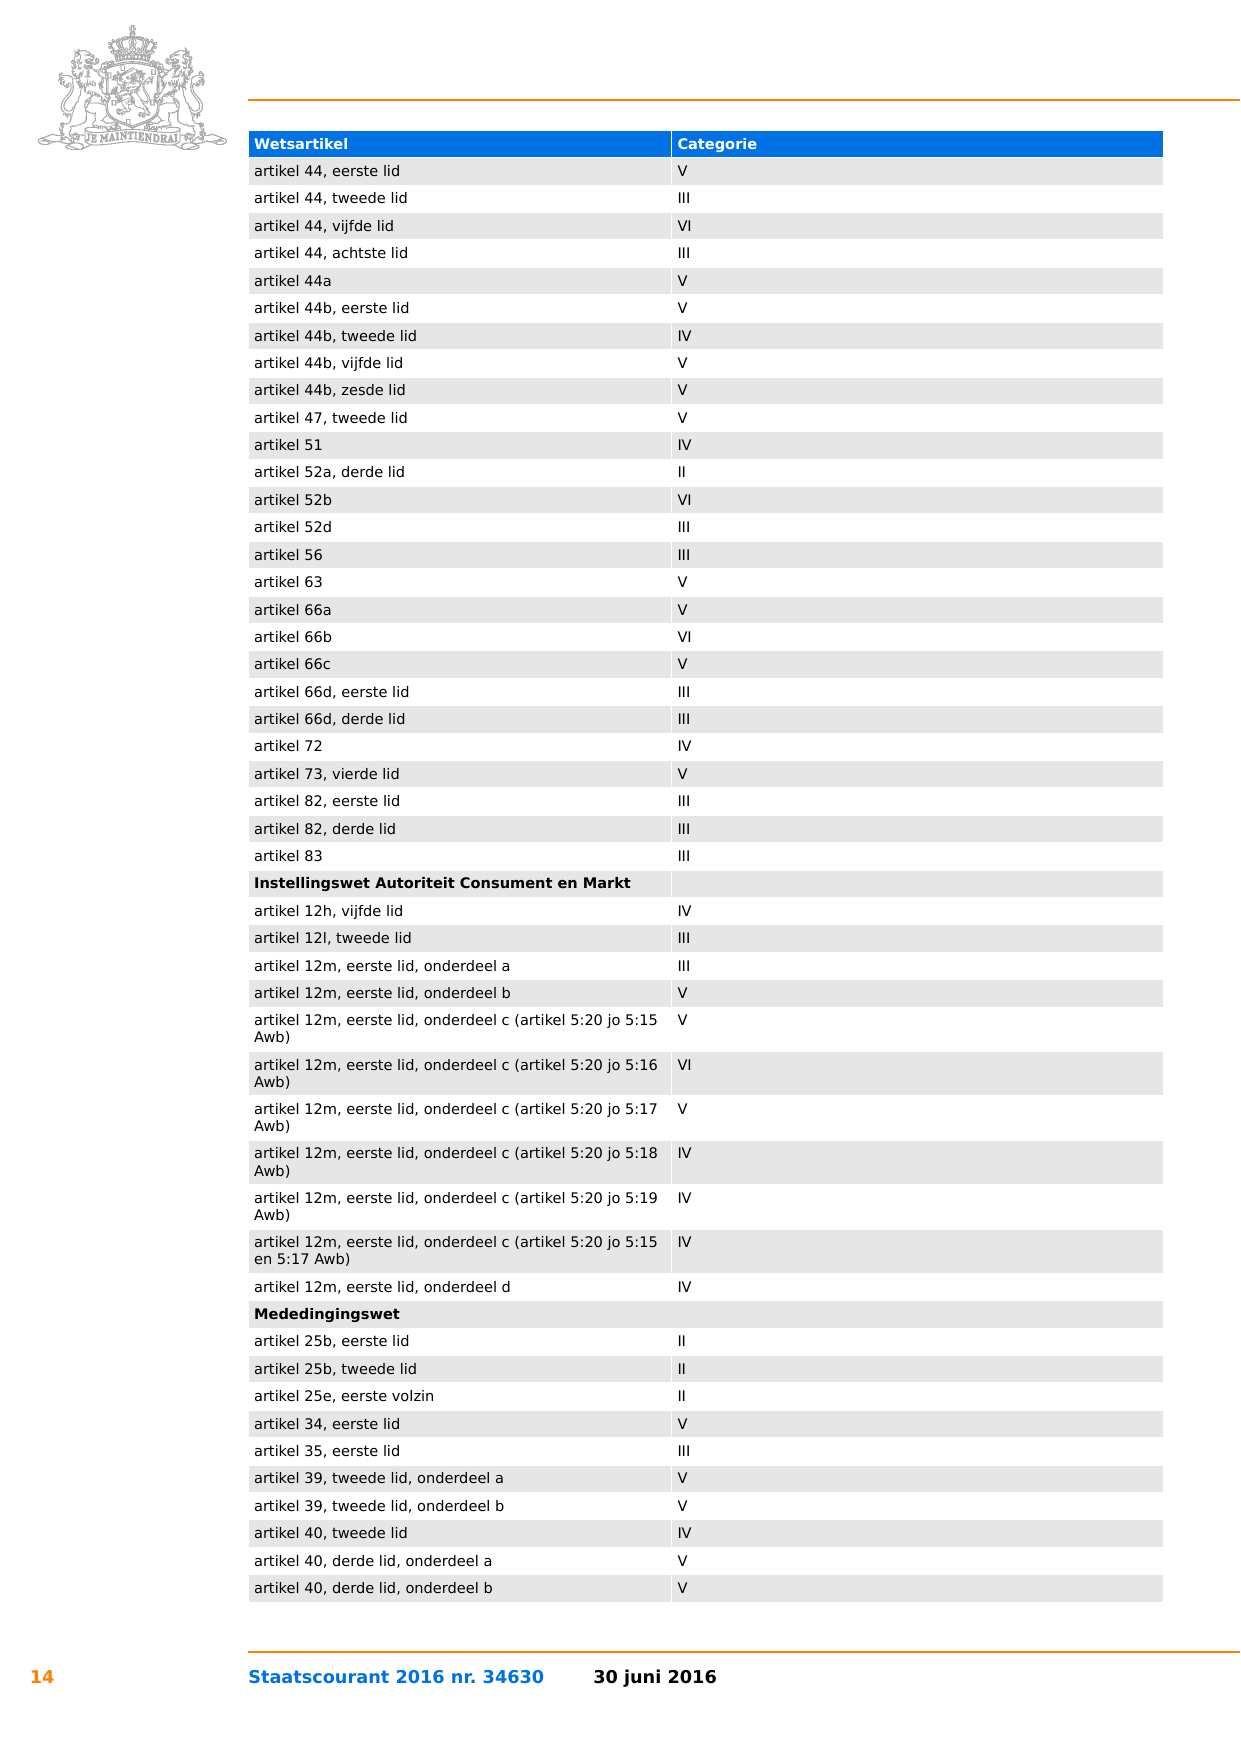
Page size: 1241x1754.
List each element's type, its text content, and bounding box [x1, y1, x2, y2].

table_cell artikel 44b, vijfde lid [249, 350, 671, 376]
table_cell IV [672, 1274, 1163, 1300]
table_cell III [672, 816, 1163, 842]
table_cell V [672, 980, 1163, 1007]
table_cell artikel 44, achtste lid [249, 241, 671, 267]
table_cell artikel 66a [249, 597, 671, 623]
table_cell III [672, 186, 1163, 212]
table_cell III [672, 679, 1163, 705]
table_cell IV [672, 1141, 1163, 1184]
table_cell artikel 56 [249, 542, 671, 568]
table_cell Mededingingswet [249, 1301, 1163, 1328]
table_cell artikel 82, eerste lid [249, 789, 671, 815]
table_cell V [672, 268, 1163, 294]
table_cell IV [672, 432, 1163, 459]
table_cell V [672, 651, 1163, 678]
table_cell artikel 44b, eerste lid [249, 295, 671, 322]
table_cell V [672, 405, 1163, 431]
table_cell Instellingswet Autoriteit Consument en Markt [249, 871, 671, 897]
table_cell artikel 25b, eerste lid [249, 1329, 671, 1355]
table_cell II [672, 1329, 1163, 1355]
table_cell III [672, 542, 1163, 568]
table_cell artikel 66b [249, 624, 671, 650]
table_header Wetsartikel [249, 131, 671, 157]
table_cell V [672, 378, 1163, 404]
table_cell II [672, 1356, 1163, 1382]
table_cell artikel 44b, tweede lid [249, 323, 671, 349]
table_cell artikel 40, tweede lid [249, 1520, 671, 1547]
table_cell IV [672, 1185, 1163, 1228]
table_cell artikel 12m, eerste lid, onderdeel c (artikel 5:20 jo 5:16 Awb) [249, 1052, 671, 1095]
table_header Categorie [672, 131, 1163, 157]
table_cell VI [672, 213, 1163, 239]
table_cell V [672, 350, 1163, 376]
table_cell [672, 871, 1163, 897]
table_cell artikel 35, eerste lid [249, 1438, 671, 1464]
picture [38, 25, 227, 150]
table_cell III [672, 706, 1163, 733]
table_cell artikel 51 [249, 432, 671, 459]
table_cell III [672, 515, 1163, 541]
table_cell III [672, 1438, 1163, 1464]
table_cell artikel 44, eerste lid [249, 158, 671, 185]
table_cell VI [672, 624, 1163, 650]
table_cell artikel 12l, tweede lid [249, 925, 671, 952]
table_cell VI [672, 487, 1163, 513]
table_cell V [672, 1548, 1163, 1574]
table_cell artikel 44b, zesde lid [249, 378, 671, 404]
table_cell artikel 52d [249, 515, 671, 541]
table_cell artikel 12m, eerste lid, onderdeel b [249, 980, 671, 1007]
table_cell III [672, 925, 1163, 952]
table_cell V [672, 1411, 1163, 1437]
table_cell III [672, 843, 1163, 869]
table_cell artikel 44, tweede lid [249, 186, 671, 212]
table_cell V [672, 1096, 1163, 1140]
table_cell artikel 40, derde lid, onderdeel a [249, 1548, 671, 1574]
table_cell V [672, 158, 1163, 185]
table_cell V [672, 597, 1163, 623]
table_cell artikel 66d, eerste lid [249, 679, 671, 705]
table_cell IV [672, 734, 1163, 760]
table_cell artikel 40, derde lid, onderdeel b [249, 1575, 671, 1602]
table_cell artikel 12m, eerste lid, onderdeel c (artikel 5:20 jo 5:15 en 5:17 Awb) [249, 1230, 671, 1273]
table_cell artikel 44, vijfde lid [249, 213, 671, 239]
table_cell III [672, 953, 1163, 979]
table_cell III [672, 241, 1163, 267]
table_cell V [672, 1008, 1163, 1051]
table_cell II [672, 1384, 1163, 1410]
table_cell V [672, 569, 1163, 596]
table_cell artikel 66d, derde lid [249, 706, 671, 733]
table_cell artikel 39, tweede lid, onderdeel a [249, 1466, 671, 1492]
table_cell artikel 25b, tweede lid [249, 1356, 671, 1382]
table_cell IV [672, 323, 1163, 349]
table_cell artikel 39, tweede lid, onderdeel b [249, 1493, 671, 1519]
table_cell VI [672, 1052, 1163, 1095]
table_cell artikel 34, eerste lid [249, 1411, 671, 1437]
table_cell artikel 25e, eerste volzin [249, 1384, 671, 1410]
table_cell artikel 12m, eerste lid, onderdeel d [249, 1274, 671, 1300]
table_cell artikel 12m, eerste lid, onderdeel c (artikel 5:20 jo 5:17 Awb) [249, 1096, 671, 1140]
table_cell artikel 82, derde lid [249, 816, 671, 842]
table_cell artikel 12m, eerste lid, onderdeel a [249, 953, 671, 979]
table_cell artikel 12m, eerste lid, onderdeel c (artikel 5:20 jo 5:15 Awb) [249, 1008, 671, 1051]
table_cell V [672, 1466, 1163, 1492]
table_cell II [672, 460, 1163, 486]
table_cell IV [672, 1520, 1163, 1547]
table_cell artikel 12m, eerste lid, onderdeel c (artikel 5:20 jo 5:18 Awb) [249, 1141, 671, 1184]
table_cell V [672, 1493, 1163, 1519]
table_cell III [672, 789, 1163, 815]
table_cell artikel 12h, vijfde lid [249, 898, 671, 924]
table_cell artikel 73, vierde lid [249, 761, 671, 787]
table_cell V [672, 761, 1163, 787]
table_cell artikel 47, tweede lid [249, 405, 671, 431]
table_cell artikel 66c [249, 651, 671, 678]
table_cell artikel 12m, eerste lid, onderdeel c (artikel 5:20 jo 5:19 Awb) [249, 1185, 671, 1228]
table_cell IV [672, 898, 1163, 924]
table_cell artikel 52b [249, 487, 671, 513]
table_cell artikel 63 [249, 569, 671, 596]
table_cell artikel 72 [249, 734, 671, 760]
table_cell V [672, 1575, 1163, 1602]
table_cell IV [672, 1230, 1163, 1273]
table_cell artikel 44a [249, 268, 671, 294]
table_cell artikel 83 [249, 843, 671, 869]
table_cell V [672, 295, 1163, 322]
table_cell artikel 52a, derde lid [249, 460, 671, 486]
